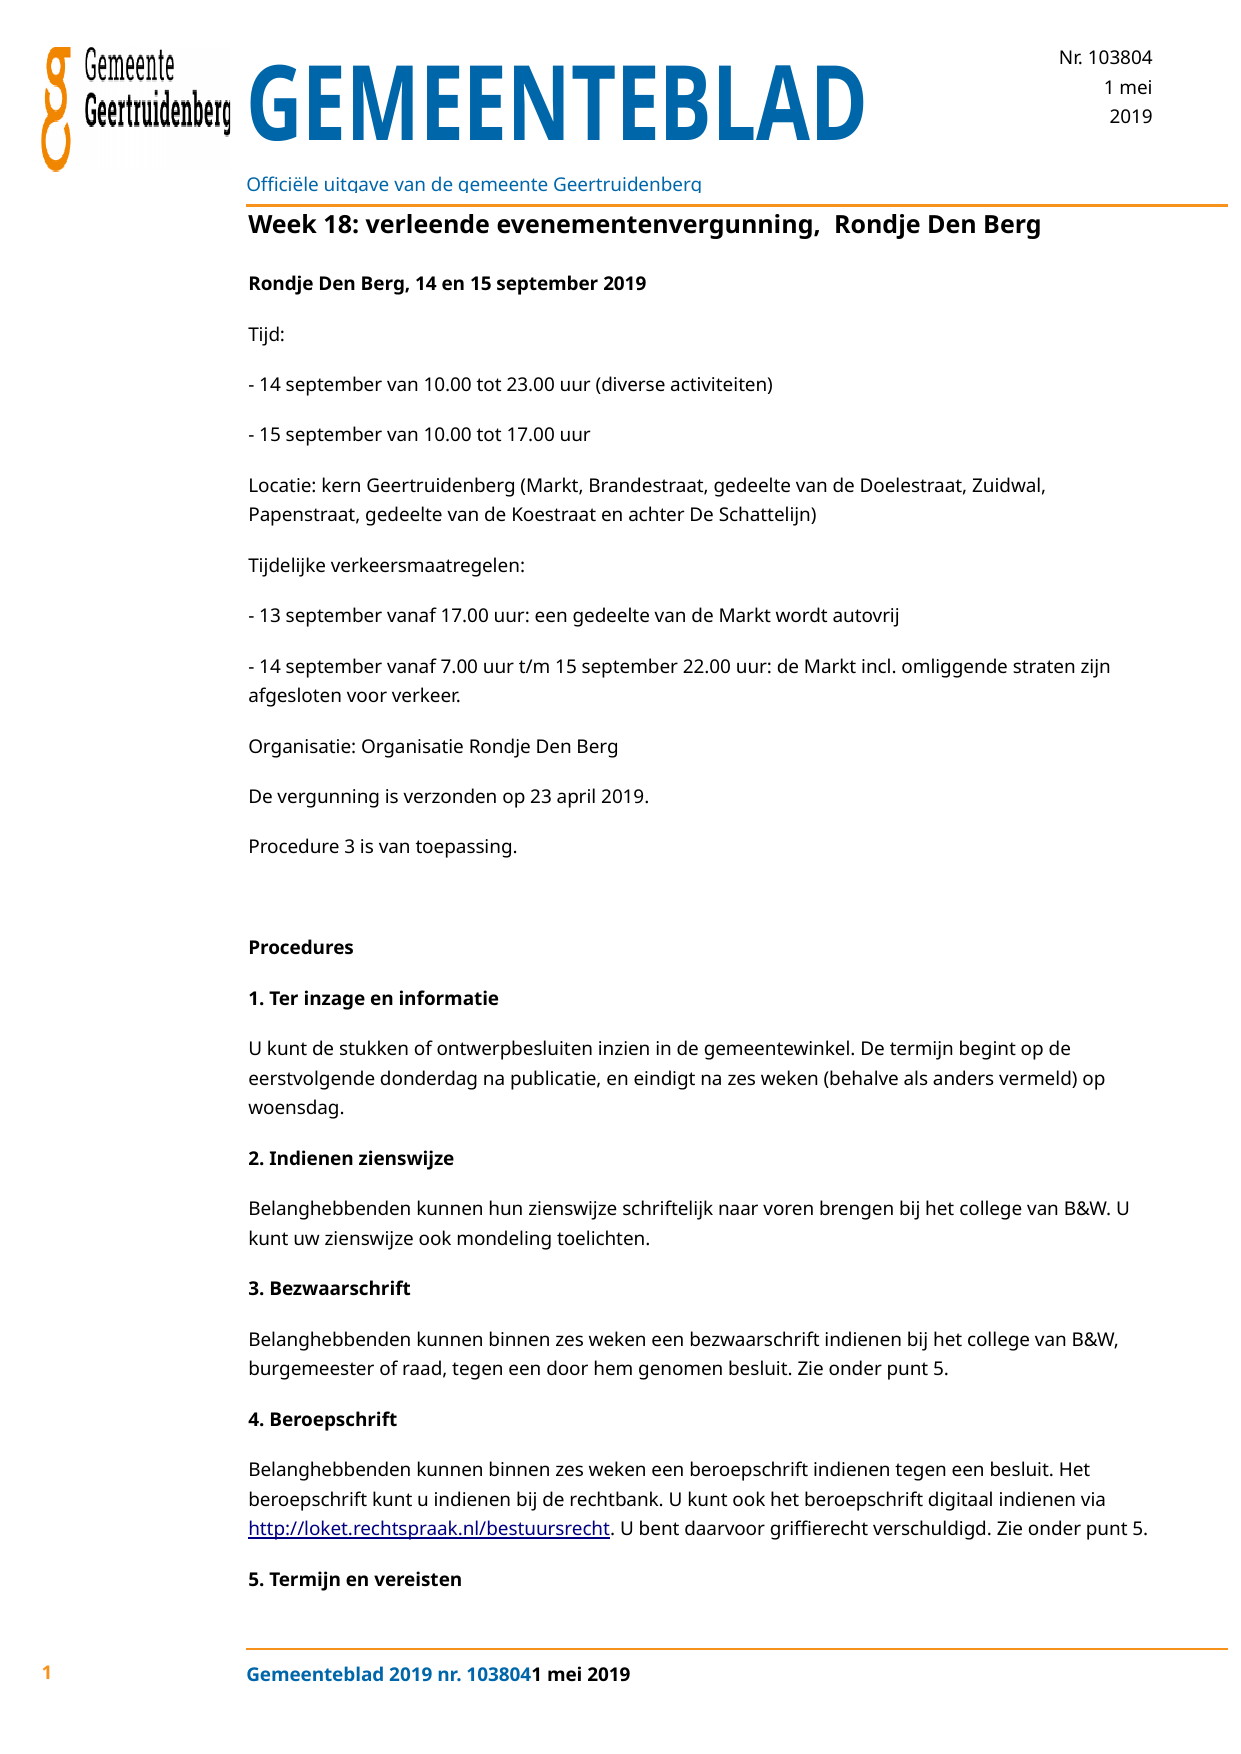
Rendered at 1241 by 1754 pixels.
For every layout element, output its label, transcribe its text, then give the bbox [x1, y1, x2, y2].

text 2. Indienen zienswijze [248, 1145, 1152, 1171]
text - 15 september van 10.00 tot 17.00 uur [248, 422, 1152, 447]
text 4. Beroepschrift [248, 1406, 1152, 1431]
text 3. Bezwaarschrift [248, 1275, 1152, 1301]
text - 14 september vanaf 7.00 uur t/m 15 september 22.00 uur: de Markt incl. omliggende straten zijn afgesloten voor verkeer. [248, 653, 1152, 708]
text Belanghebbenden kunnen hun zienswijze schriftelijk naar voren brengen bij het college van B&W. U kunt uw zienswijze ook mondeling toelichten. [248, 1195, 1152, 1251]
text Tijd: [248, 321, 1152, 346]
text 1. Ter inzage en informatie [248, 985, 1152, 1011]
text - 14 september van 10.00 tot 23.00 uur (diverse activiteiten) [248, 371, 1152, 397]
text Organisatie: Organisatie Rondje Den Berg [248, 733, 1152, 758]
text - 13 september vanaf 17.00 uur: een gedeelte van de Markt wordt autovrij [248, 602, 1152, 628]
picture [41, 47, 231, 172]
text Belanghebbenden kunnen binnen zes weken een bezwaarschrift indienen bij het college van B&W, burgemeester of raad, tegen een door hem genomen besluit. Zie onder punt 5. [248, 1326, 1152, 1381]
text De vergunning is verzonden op 23 april 2019. [248, 783, 1152, 809]
text Week 18: verleende evenementenvergunning, Rondje Den Berg [248, 207, 1152, 241]
text U kunt de stukken of ontwerpbesluiten inzien in de gemeentewinkel. De termijn begint op de eerstvolgende donderdag na publicatie, en eindigt na zes weken (behalve als anders vermeld) op woensdag. [248, 1035, 1152, 1120]
text Procedure 3 is van toepassing. [248, 834, 1152, 859]
text Belanghebbenden kunnen binnen zes weken een beroepschrift indienen tegen een besluit. Het beroepschrift kunt u indienen bij de rechtbank. U kunt ook het beroepschrift digitaal indienen via http://loket.rechtspraak.nl/bestuursrecht. U bent daarvoor griffierecht verschuldigd. Zie onder punt 5. [248, 1456, 1152, 1541]
text 5. Termijn en vereisten [248, 1566, 1152, 1591]
text Tijdelijke verkeersmaatregelen: [248, 552, 1152, 578]
text Procedures [248, 934, 1152, 960]
text Rondje Den Berg, 14 en 15 september 2019 [248, 270, 1152, 296]
text Locatie: kern Geertruidenberg (Markt, Brandestraat, gedeelte van de Doelestraat, Zuidwal, Papenstraat, gedeelte van de Koestraat en achter De Schattelijn) [248, 472, 1152, 527]
